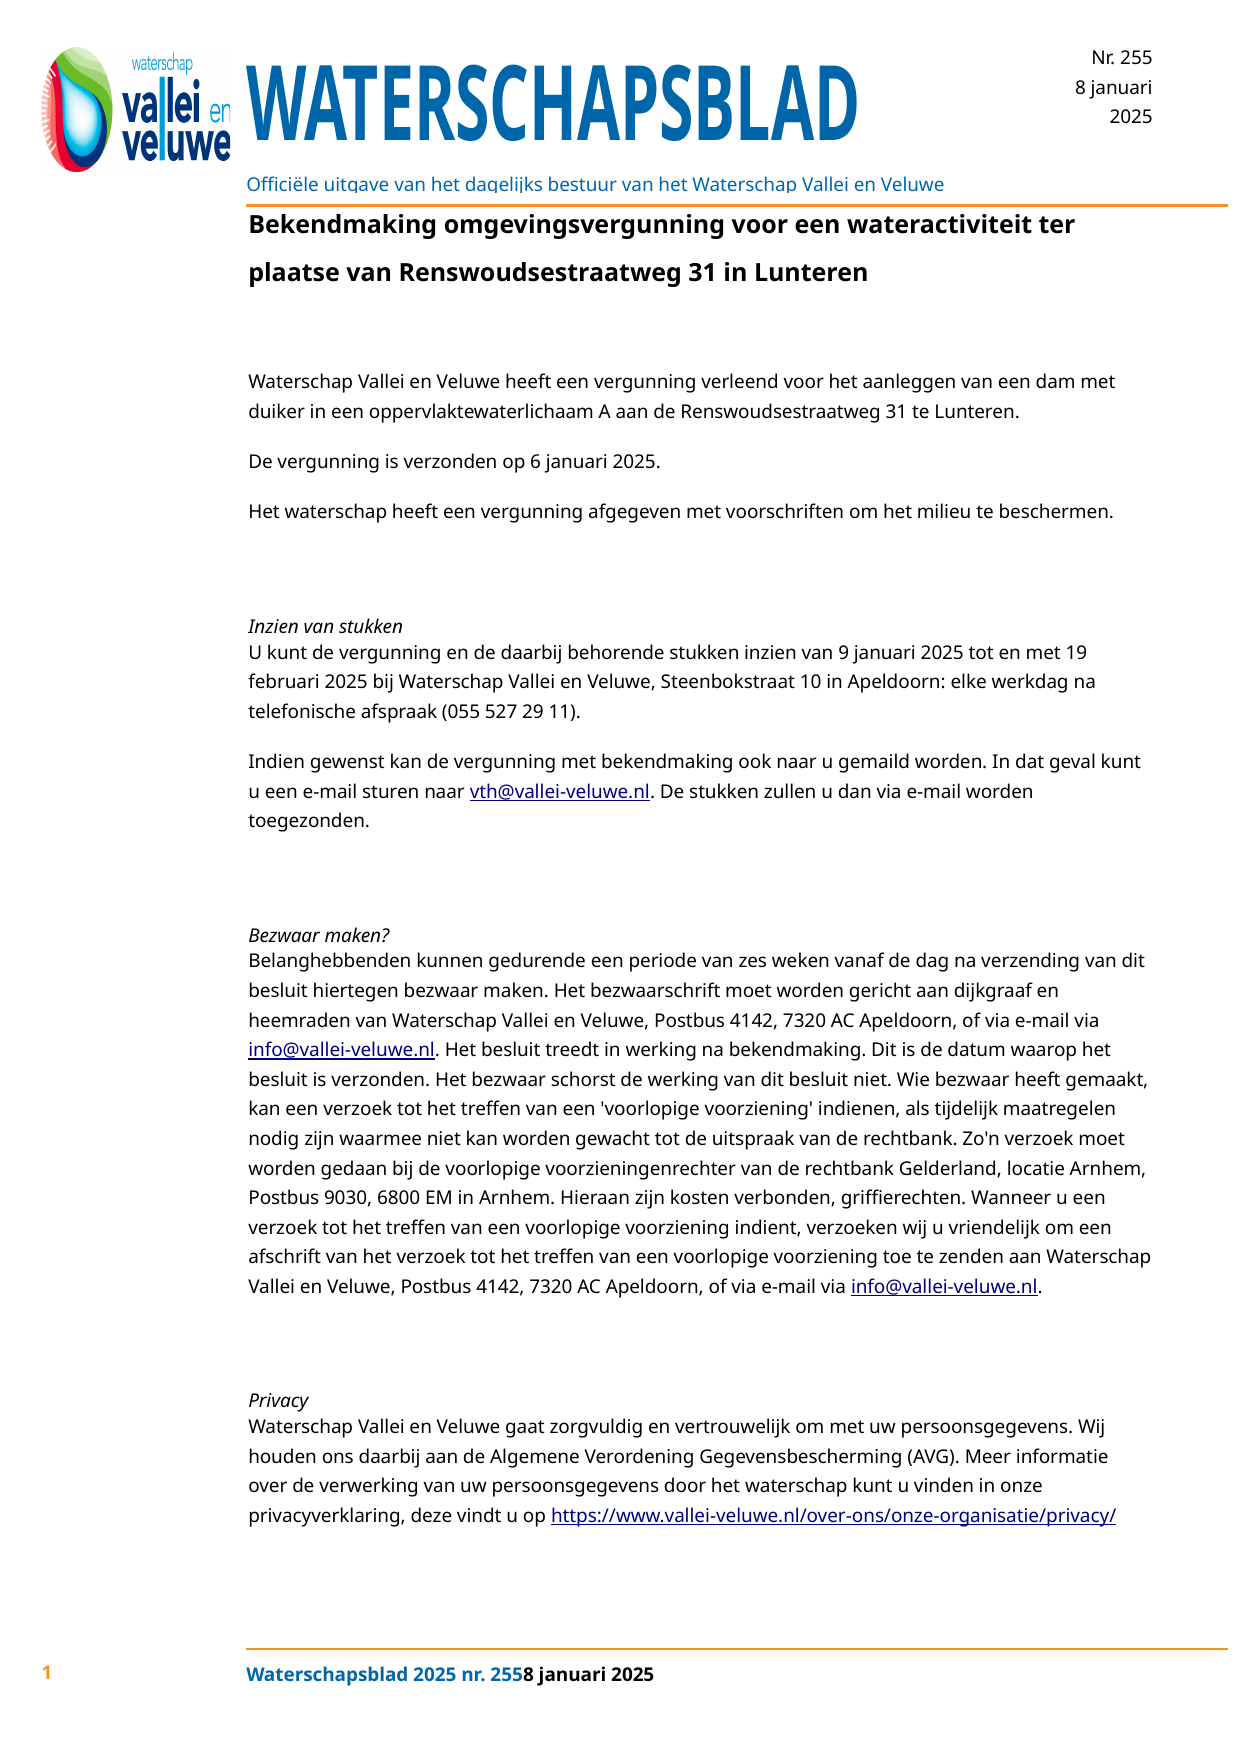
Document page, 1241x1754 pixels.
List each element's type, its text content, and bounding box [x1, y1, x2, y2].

text Waterschap Vallei en Veluwe gaat zorgvuldig en vertrouwelijk om met uw persoonsgegevens. Wij houden ons daarbij aan de Algemene Verordening Gegevensbescherming (AVG). Meer informatie over de verwerking van uw persoonsgegevens door het waterschap kunt u vinden in onze privacyverklaring, deze vindt u op https://www.vallei-veluwe.nl/over-ons/onze-organisatie/privacy/ [248, 1413, 1152, 1528]
text Privacy [248, 1387, 1152, 1413]
text Bezwaar maken? [248, 922, 1152, 948]
text Indien gewenst kan de vergunning met bekendmaking ook naar u gemaild worden. In dat geval kunt u een e-mail sturen naar vth@vallei-veluwe.nl. De stukken zullen u dan via e-mail worden toegezonden. [248, 748, 1152, 833]
text Inzien van stukken [248, 613, 1152, 639]
text Belanghebbenden kunnen gedurende een periode van zes weken vanaf de dag na verzending van dit besluit hiertegen bezwaar maken. Het bezwaarschrift moet worden gericht aan dijkgraaf en heemraden van Waterschap Vallei en Veluwe, Postbus 4142, 7320 AC Apeldoorn, of via e-mail via info@vallei-veluwe.nl. Het besluit treedt in werking na bekendmaking. Dit is de datum waarop het besluit is verzonden. Het bezwaar schorst de werking van dit besluit niet. Wie bezwaar heeft gemaakt, kan een verzoek tot het treffen van een 'voorlopige voorziening' indienen, als tijdelijk maatregelen nodig zijn waarmee niet kan worden gewacht tot de uitspraak van de rechtbank. Zo'n verzoek moet worden gedaan bij de voorlopige voorzieningenrechter van de rechtbank Gelderland, locatie Arnhem, Postbus 9030, 6800 EM in Arnhem. Hieraan zijn kosten verbonden, griffierechten. Wanneer u een verzoek tot het treffen van een voorlopige voorziening indient, verzoeken wij u vriendelijk om een afschrift van het verzoek tot het treffen van een voorlopige voorziening toe te zenden aan Waterschap Vallei en Veluwe, Postbus 4142, 7320 AC Apeldoorn, of via e-mail via info@vallei-veluwe.nl. [248, 948, 1152, 1299]
text Het waterschap heeft een vergunning afgegeven met voorschriften om het milieu te beschermen. [248, 499, 1152, 524]
text U kunt de vergunning en de daarbij behorende stukken inzien van 9 januari 2025 tot en met 19 februari 2025 bij Waterschap Vallei en Veluwe, Steenbokstraat 10 in Apeldoorn: elke werkdag na telefonische afspraak (055 527 29 11). [248, 639, 1152, 724]
picture [41, 47, 231, 172]
text De vergunning is verzonden op 6 januari 2025. [248, 448, 1152, 474]
text Waterschap Vallei en Veluwe heeft een vergunning verleend voor het aanleggen van een dam met duiker in een oppervlaktewaterlichaam A aan de Renswoudsestraatweg 31 te Lunteren. [248, 368, 1152, 424]
text Bekendmaking omgevingsvergunning voor een wateractiviteit ter plaatse van Renswoudsestraatweg 31 in Lunteren [248, 207, 1152, 288]
